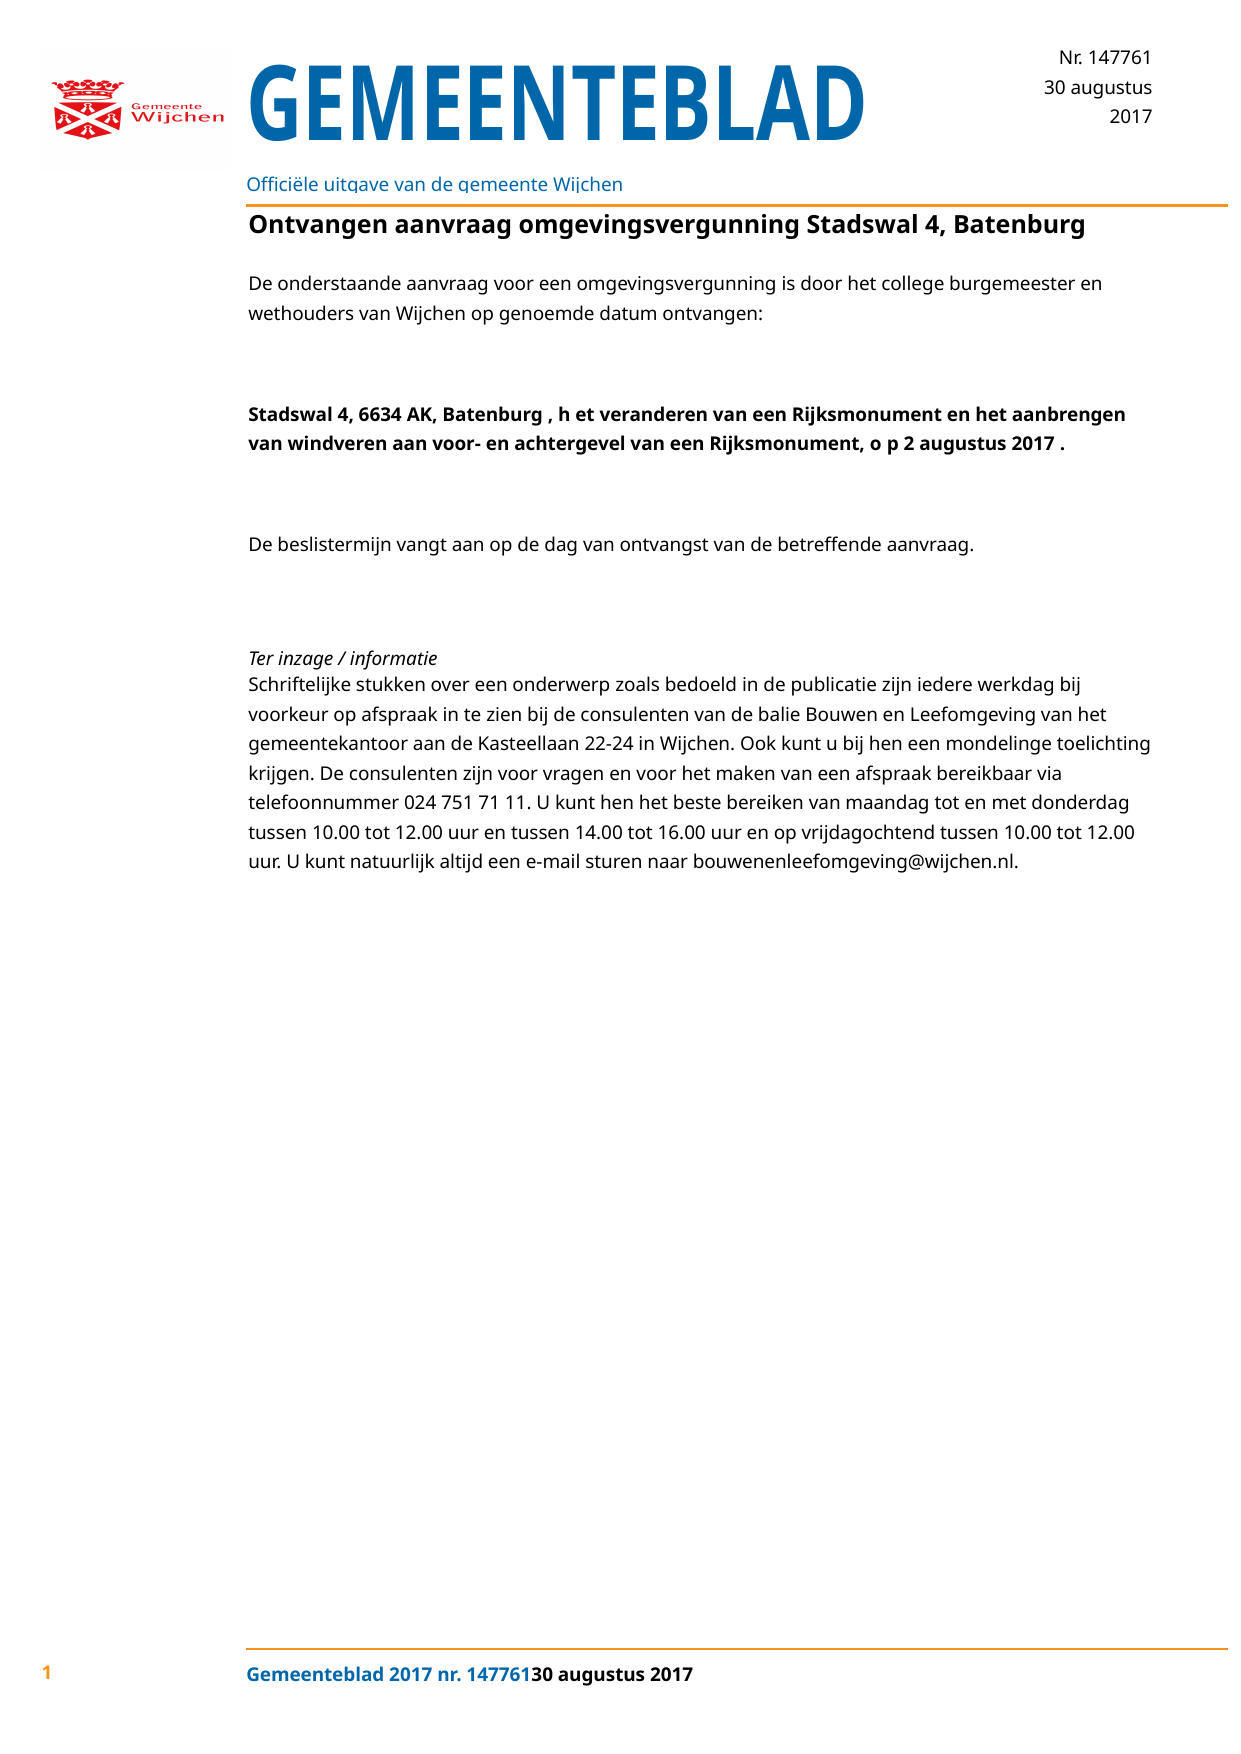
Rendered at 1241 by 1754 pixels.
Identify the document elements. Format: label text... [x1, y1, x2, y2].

text Ontvangen aanvraag omgevingsvergunning Stadswal 4, Batenburg [248, 207, 1152, 241]
text Ter inzage / informatie [248, 646, 1152, 671]
text De onderstaande aanvraag voor een omgevingsvergunning is door het college burgemeester en wethouders van Wijchen op genoemde datum ontvangen: [248, 270, 1152, 326]
text Stadswal 4, 6634 AK, Batenburg , h et veranderen van een Rijksmonument en het aanbrengen van windveren aan voor- en achtergevel van een Rijksmonument, o p 2 augustus 2017 . [248, 401, 1152, 456]
picture [41, 47, 231, 172]
text De beslistermijn vangt aan op de dag van ontvangst van de betreffende aanvraag. [248, 531, 1152, 557]
text Schriftelijke stukken over een onderwerp zoals bedoeld in de publicatie zijn iedere werkdag bij voorkeur op afspraak in te zien bij de consulenten van de balie Bouwen en Leefomgeving van het gemeentekantoor aan de Kasteellaan 22-24 in Wijchen. Ook kunt u bij hen een mondelinge toelichting krijgen. De consulenten zijn voor vragen en voor het maken van een afspraak bereikbaar via telefoonnummer 024 751 71 11. U kunt hen het beste bereiken van maandag tot en met donderdag tussen 10.00 tot 12.00 uur en tussen 14.00 tot 16.00 uur en op vrijdagochtend tussen 10.00 tot 12.00 uur. U kunt natuurlijk altijd een e-mail sturen naar bouwenenleefomgeving@wijchen.nl. [248, 671, 1152, 874]
